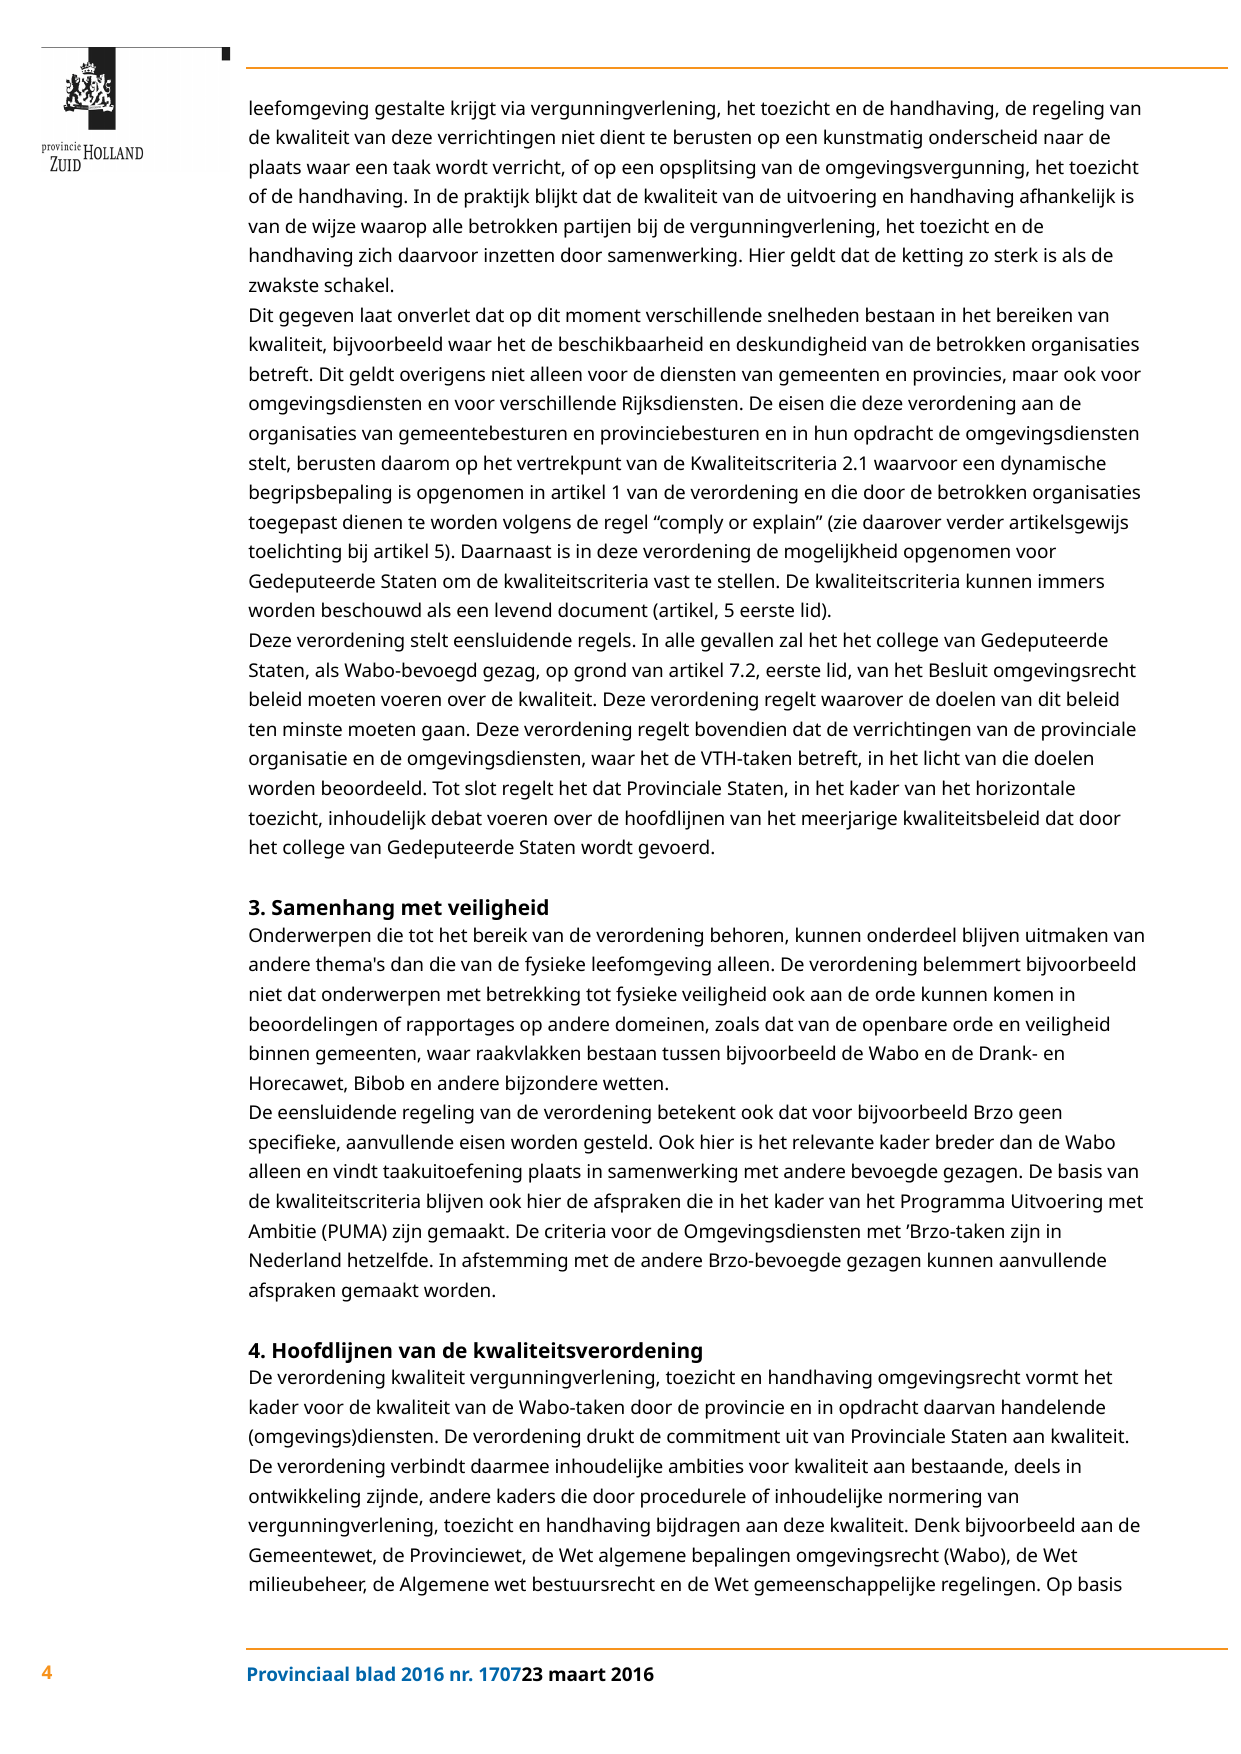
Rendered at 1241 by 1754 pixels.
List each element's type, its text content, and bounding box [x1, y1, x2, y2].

text De verordening verbindt daarmee inhoudelijke ambities voor kwaliteit aan bestaande, deels in ontwikkeling zijnde, andere kaders die door procedurele of inhoudelijke normering van vergunningverlening, toezicht en handhaving bijdragen aan deze kwaliteit. Denk bijvoorbeeld aan de Gemeentewet, de Provinciewet, de Wet algemene bepalingen omgevingsrecht (Wabo), de Wet milieubeheer, de Algemene wet bestuursrecht en de Wet gemeenschappelijke regelingen. Op basis [248, 1453, 1152, 1597]
text leefomgeving gestalte krijgt via vergunningverlening, het toezicht en de handhaving, de regeling van de kwaliteit van deze verrichtingen niet dient te berusten op een kunstmatig onderscheid naar de plaats waar een taak wordt verricht, of op een opsplitsing van de omgevingsvergunning, het toezicht of de handhaving. In de praktijk blijkt dat de kwaliteit van de uitvoering en handhaving afhankelijk is van de wijze waarop alle betrokken partijen bij de vergunningverlening, het toezicht en de handhaving zich daarvoor inzetten door samenwerking. Hier geldt dat de ketting zo sterk is als de zwakste schakel. [248, 95, 1152, 298]
text De verordening kwaliteit vergunningverlening, toezicht en handhaving omgevingsrecht vormt het kader voor de kwaliteit van de Wabo-taken door de provincie en in opdracht daarvan handelende (omgevings)diensten. De verordening drukt de commitment uit van Provinciale Staten aan kwaliteit. [248, 1364, 1152, 1449]
text 3. Samenhang met veiligheid [248, 893, 1152, 922]
text Deze verordening stelt eensluidende regels. In alle gevallen zal het het college van Gedeputeerde Staten, als Wabo-bevoegd gezag, op grond van artikel 7.2, eerste lid, van het Besluit omgevingsrecht beleid moeten voeren over de kwaliteit. Deze verordening regelt waarover de doelen van dit beleid ten minste moeten gaan. Deze verordening regelt bovendien dat de verrichtingen van de provinciale organisatie en de omgevingsdiensten, waar het de VTH-taken betreft, in het licht van die doelen worden beoordeeld. Tot slot regelt het dat Provinciale Staten, in het kader van het horizontale toezicht, inhoudelijk debat voeren over de hoofdlijnen van het meerjarige kwaliteitsbeleid dat door het college van Gedeputeerde Staten wordt gevoerd. [248, 627, 1152, 860]
picture [41, 47, 231, 172]
text De eensluidende regeling van de verordening betekent ook dat voor bijvoorbeeld Brzo geen specifieke, aanvullende eisen worden gesteld. Ook hier is het relevante kader breder dan de Wabo alleen en vindt taakuitoefening plaats in samenwerking met andere bevoegde gezagen. De basis van de kwaliteitscriteria blijven ook hier de afspraken die in het kader van het Programma Uitvoering met Ambitie (PUMA) zijn gemaakt. De criteria voor de Omgevingsdiensten met ’Brzo-taken zijn in Nederland hetzelfde. In afstemming met de andere Brzo-bevoegde gezagen kunnen aanvullende afspraken gemaakt worden. [248, 1099, 1152, 1303]
text Onderwerpen die tot het bereik van de verordening behoren, kunnen onderdeel blijven uitmaken van andere thema's dan die van de fysieke leefomgeving alleen. De verordening belemmert bijvoorbeeld niet dat onderwerpen met betrekking tot fysieke veiligheid ook aan de orde kunnen komen in beoordelingen of rapportages op andere domeinen, zoals dat van de openbare orde en veiligheid binnen gemeenten, waar raakvlakken bestaan tussen bijvoorbeeld de Wabo en de Drank- en Horecawet, Bibob en andere bijzondere wetten. [248, 922, 1152, 1096]
text 4. Hoofdlijnen van de kwaliteitsverordening [248, 1336, 1152, 1364]
text Dit gegeven laat onverlet dat op dit moment verschillende snelheden bestaan in het bereiken van kwaliteit, bijvoorbeeld waar het de beschikbaarheid en deskundigheid van de betrokken organisaties betreft. Dit geldt overigens niet alleen voor de diensten van gemeenten en provincies, maar ook voor omgevingsdiensten en voor verschillende Rijksdiensten. De eisen die deze verordening aan de organisaties van gemeentebesturen en provinciebesturen en in hun opdracht de omgevingsdiensten stelt, berusten daarom op het vertrekpunt van de Kwaliteitscriteria 2.1 waarvoor een dynamische begripsbepaling is opgenomen in artikel 1 van de verordening en die door de betrokken organisaties toegepast dienen te worden volgens de regel “comply or explain” (zie daarover verder artikelsgewijs toelichting bij artikel 5). Daarnaast is in deze verordening de mogelijkheid opgenomen voor Gedeputeerde Staten om de kwaliteitscriteria vast te stellen. De kwaliteitscriteria kunnen immers worden beschouwd als een levend document (artikel, 5 eerste lid). [248, 302, 1152, 623]
